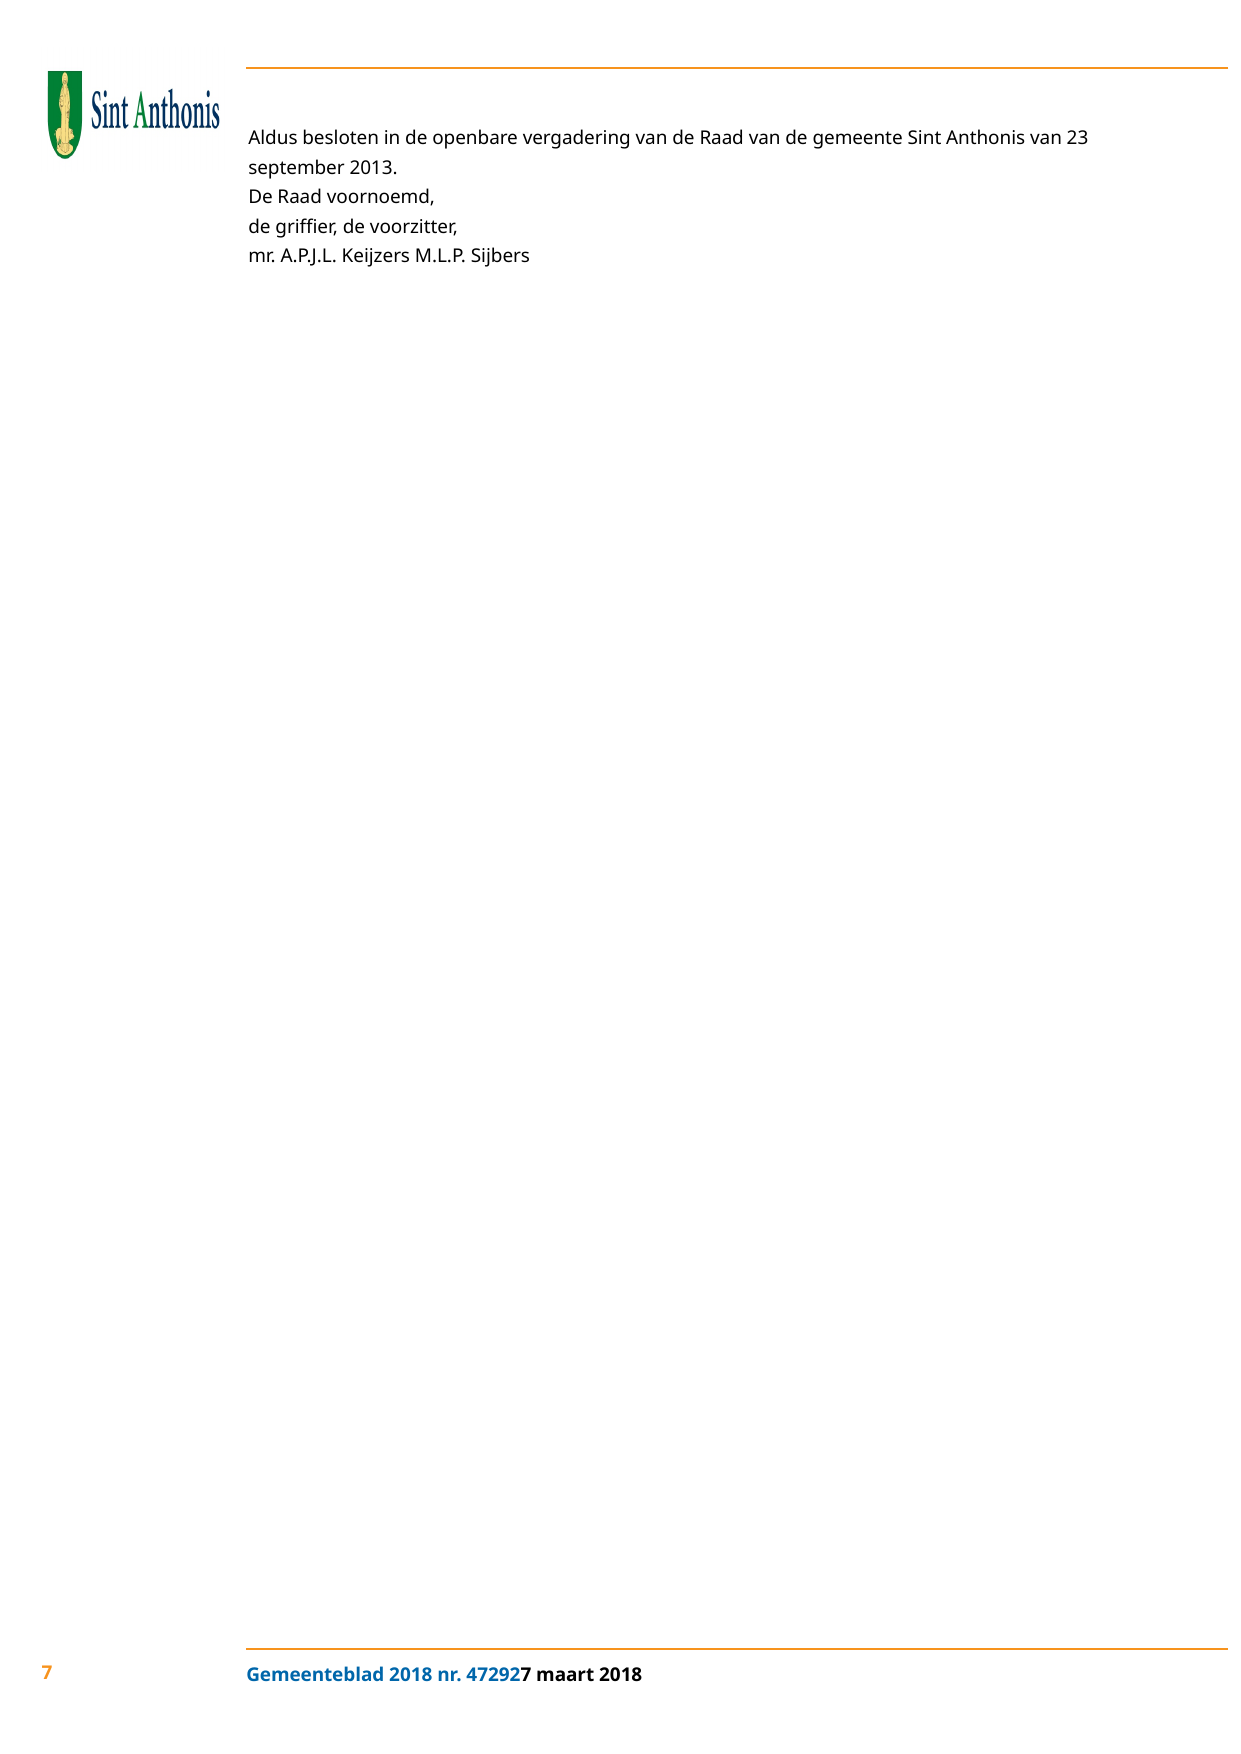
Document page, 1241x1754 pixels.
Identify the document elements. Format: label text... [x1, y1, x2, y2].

text mr. A.P.J.L. Keijzers M.L.P. Sijbers [248, 243, 1152, 268]
text Aldus besloten in de openbare vergadering van de Raad van de gemeente Sint Anthonis van 23 september 2013. [248, 124, 1152, 180]
text De Raad voornoemd, [248, 183, 1152, 209]
picture [41, 47, 231, 172]
text de griffier, de voorzitter, [248, 213, 1152, 239]
